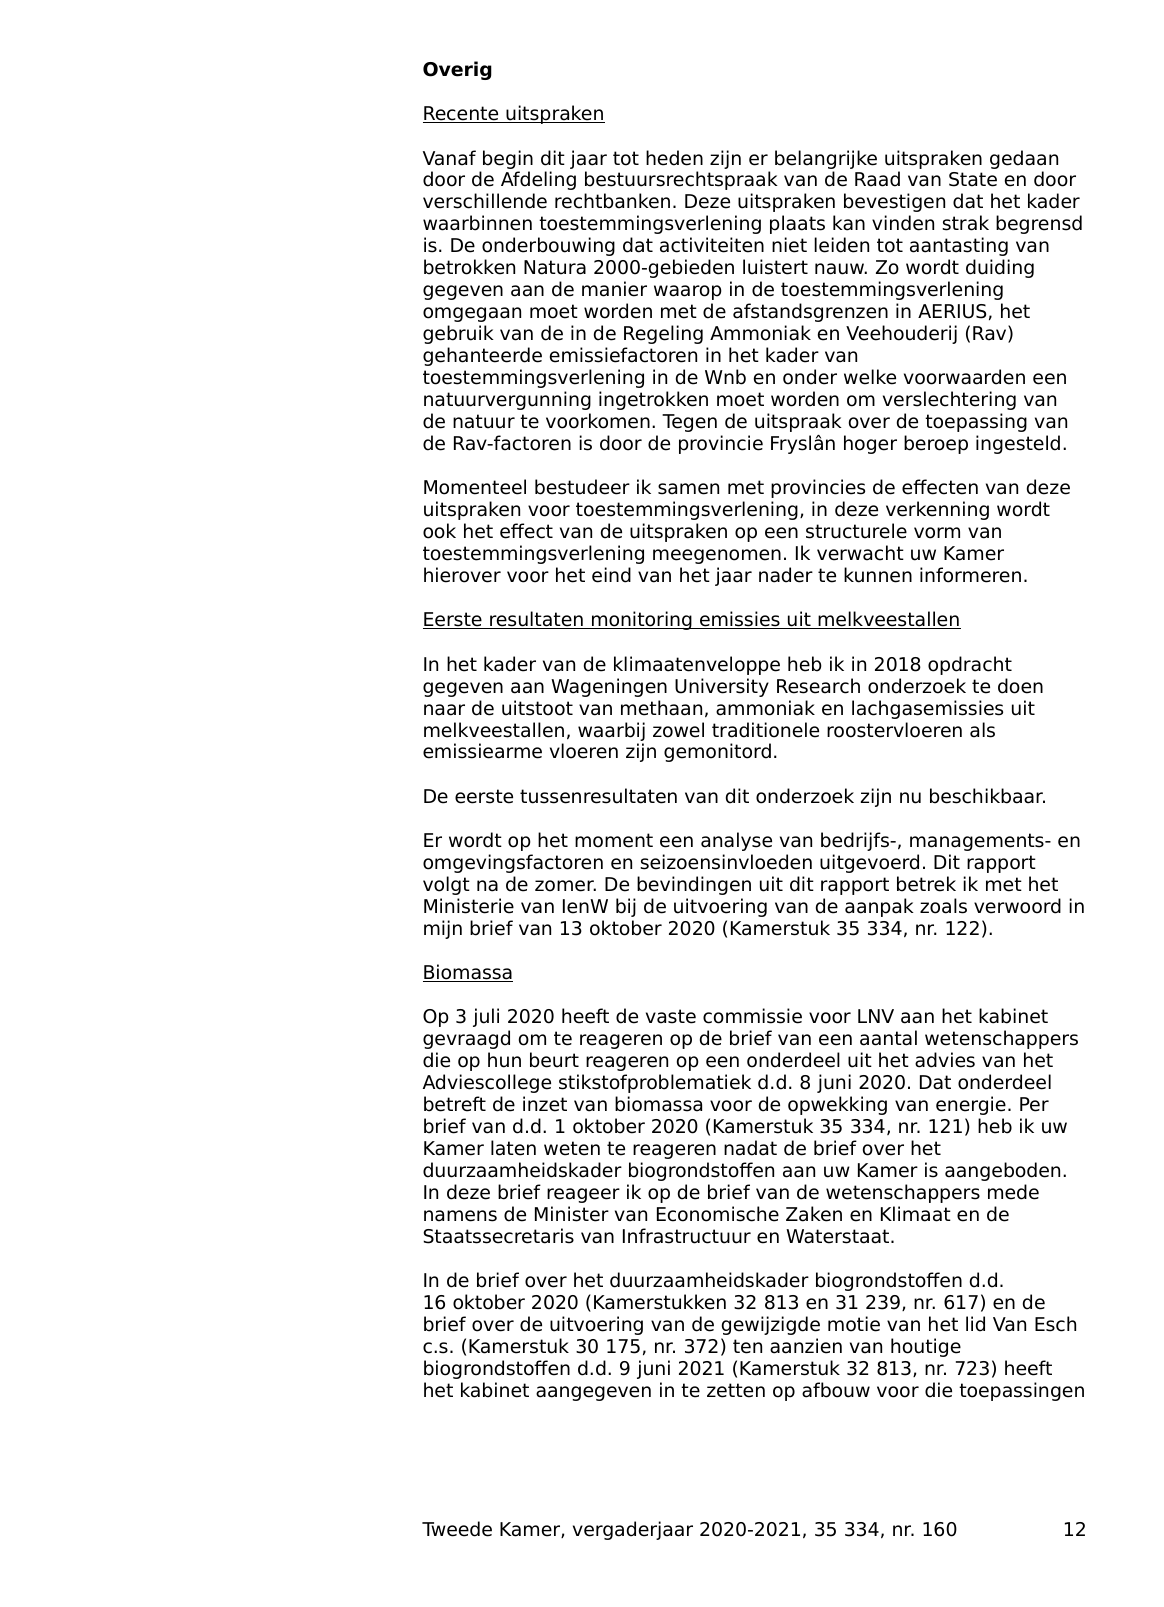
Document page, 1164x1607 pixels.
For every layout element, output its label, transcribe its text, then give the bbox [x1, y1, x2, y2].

text In het kader van de klimaatenveloppe heb ik in 2018 opdracht gegeven aan Wageningen University Research onderzoek te doen naar de uitstoot van methaan, ammoniak en lachgasemissies uit melkveestallen, waarbij zowel traditionele roostervloeren als emissiearme vloeren zijn gemonitord. [422, 653, 1087, 763]
text Op 3 juli 2020 heeft de vaste commissie voor LNV aan het kabinet gevraagd om te reageren op de brief van een aantal wetenschappers die op hun beurt reageren op een onderdeel uit het advies van het Adviescollege stikstofproblematiek d.d. 8 juni 2020. Dat onderdeel betreft de inzet van biomassa voor de opwekking van energie. Per brief van d.d. 1 oktober 2020 (Kamerstuk 35 334, nr. 121) heb ik uw Kamer laten weten te reageren nadat de brief over het duurzaamheidskader biogrondstoffen aan uw Kamer is aangeboden. In deze brief reageer ik op de brief van de wetenschappers mede namens de Minister van Economische Zaken en Klimaat en de Staatssecretaris van Infrastructuur en Waterstaat. [422, 1006, 1087, 1248]
subtitle Biomassa [422, 962, 1087, 984]
text Er wordt op het moment een analyse van bedrijfs-, managements- en omgevingsfactoren en seizoensinvloeden uitgevoerd. Dit rapport volgt na de zomer. De bevindingen uit dit rapport betrek ik met het Ministerie van IenW bij de uitvoering van de aanpak zoals verwoord in mijn brief van 13 oktober 2020 (Kamerstuk 35 334, nr. 122). [422, 830, 1087, 940]
text De eerste tussenresultaten van dit onderzoek zijn nu beschikbaar. [422, 786, 1087, 808]
subtitle Eerste resultaten monitoring emissies uit melkveestallen [422, 609, 1087, 631]
text In de brief over het duurzaamheidskader biogrondstoffen d.d. 16 oktober 2020 (Kamerstukken 32 813 en 31 239, nr. 617) en de brief over de uitvoering van de gewijzigde motie van het lid Van Esch c.s. (Kamerstuk 30 175, nr. 372) ten aanzien van houtige biogrondstoffen d.d. 9 juni 2021 (Kamerstuk 32 813, nr. 723) heeft het kabinet aangegeven in te zetten op afbouw voor die toepassingen [422, 1270, 1087, 1402]
text Momenteel bestudeer ik samen met provincies de effecten van deze uitspraken voor toestemmingsverlening, in deze verkenning wordt ook het effect van de uitspraken op een structurele vorm van toestemmingsverlening meegenomen. Ik verwacht uw Kamer hierover voor het eind van het jaar nader te kunnen informeren. [422, 477, 1087, 587]
subtitle Recente uitspraken [422, 103, 1087, 125]
subtitle Overig [422, 59, 1087, 81]
text Vanaf begin dit jaar tot heden zijn er belangrijke uitspraken gedaan door de Afdeling bestuursrechtspraak van de Raad van State en door verschillende rechtbanken. Deze uitspraken bevestigen dat het kader waarbinnen toestemmingsverlening plaats kan vinden strak begrensd is. De onderbouwing dat activiteiten niet leiden tot aantasting van betrokken Natura 2000-gebieden luistert nauw. Zo wordt duiding gegeven aan de manier waarop in de toestemmingsverlening omgegaan moet worden met de afstandsgrenzen in AERIUS, het gebruik van de in de Regeling Ammoniak en Veehouderij (Rav) gehanteerde emissiefactoren in het kader van toestemmingsverlening in de Wnb en onder welke voorwaarden een natuurvergunning ingetrokken moet worden om verslechtering van de natuur te voorkomen. Tegen de uitspraak over de toepassing van de Rav-factoren is door de provincie Fryslân hoger beroep ingesteld. [422, 147, 1087, 455]
